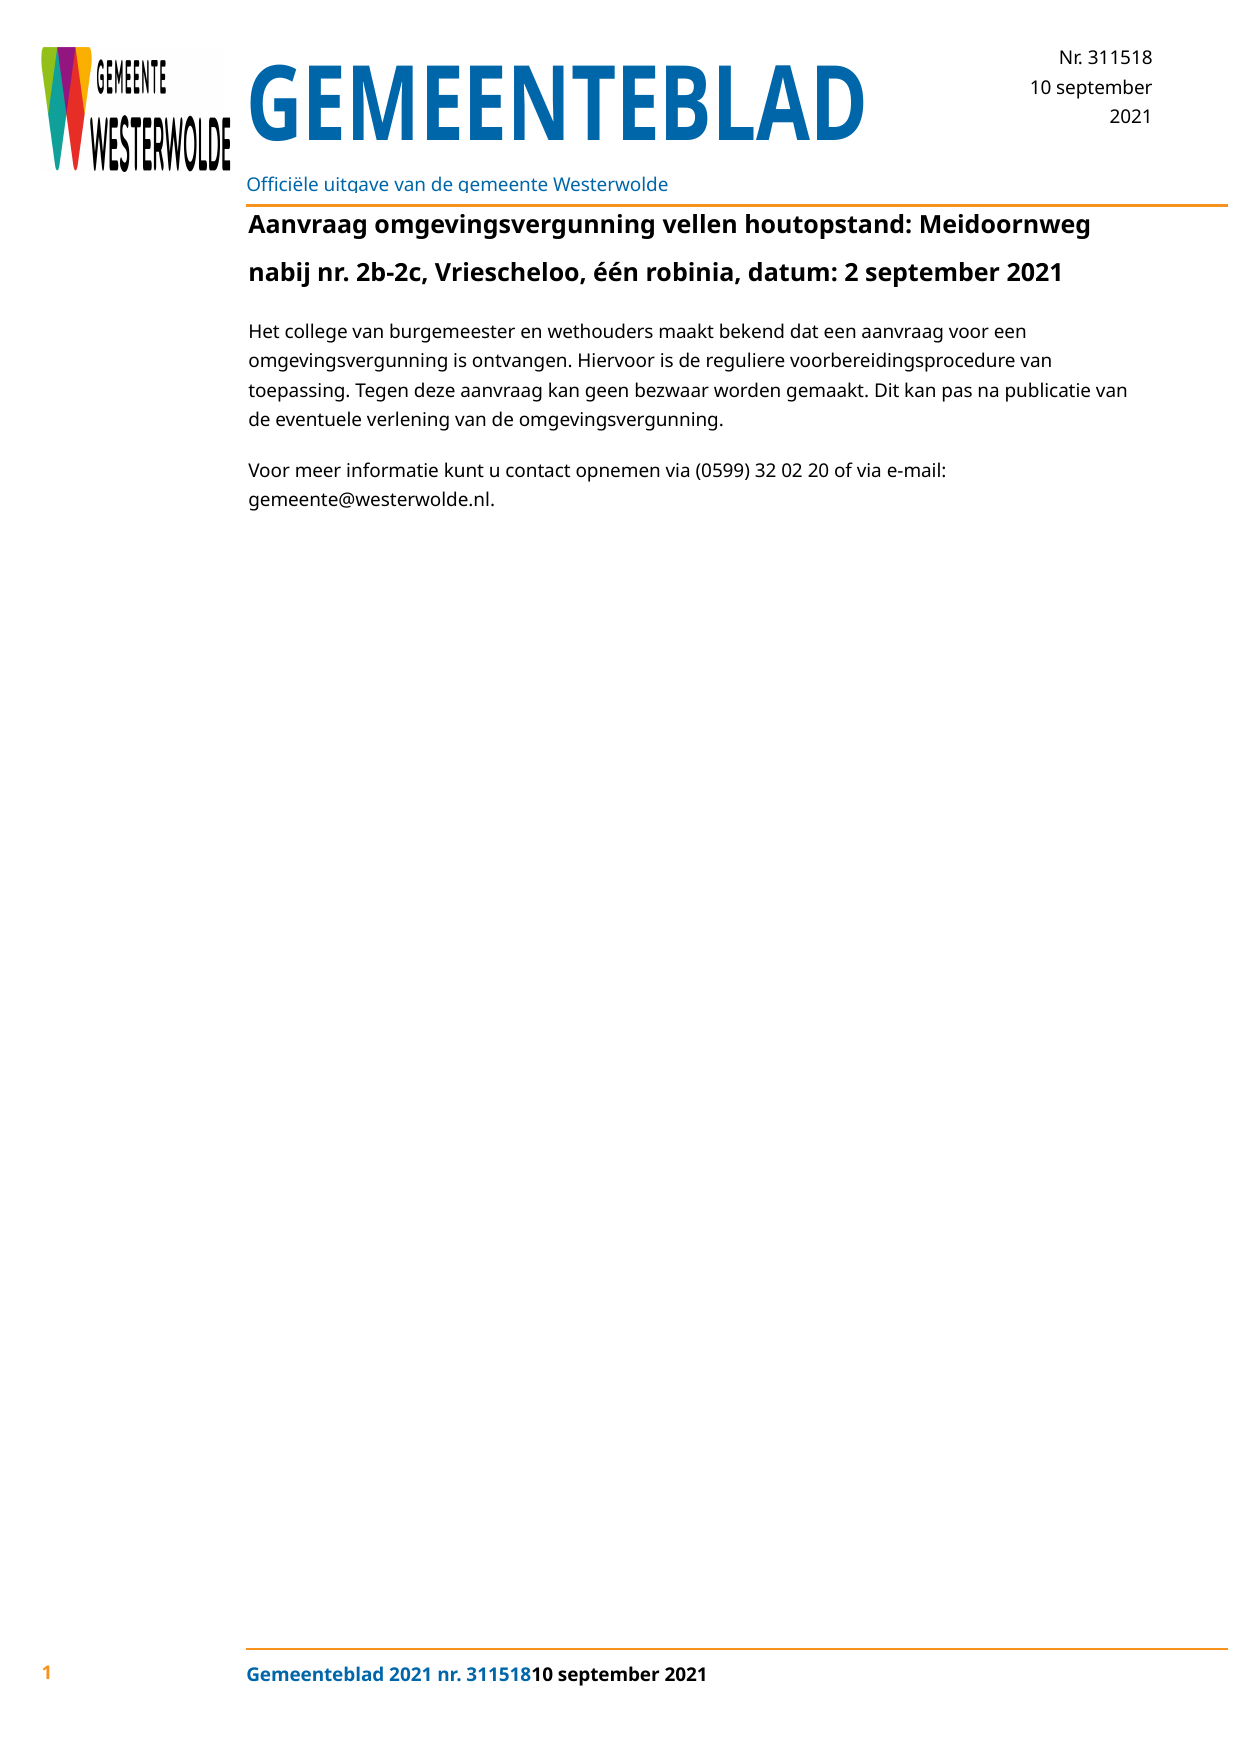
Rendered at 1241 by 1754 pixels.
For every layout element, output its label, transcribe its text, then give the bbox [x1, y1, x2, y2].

picture [41, 47, 231, 172]
text Het college van burgemeester en wethouders maakt bekend dat een aanvraag voor een omgevingsvergunning is ontvangen. Hiervoor is de reguliere voorbereidingsprocedure van toepassing. Tegen deze aanvraag kan geen bezwaar worden gemaakt. Dit kan pas na publicatie van de eventuele verlening van de omgevingsvergunning. [248, 318, 1152, 432]
text Aanvraag omgevingsvergunning vellen houtopstand: Meidoornweg nabij nr. 2b-2c, Vriescheloo, één robinia, datum: 2 september 2021 [248, 207, 1152, 288]
text Voor meer informatie kunt u contact opnemen via (0599) 32 02 20 of via e-mail: gemeente@westerwolde.nl. [248, 457, 1152, 512]
